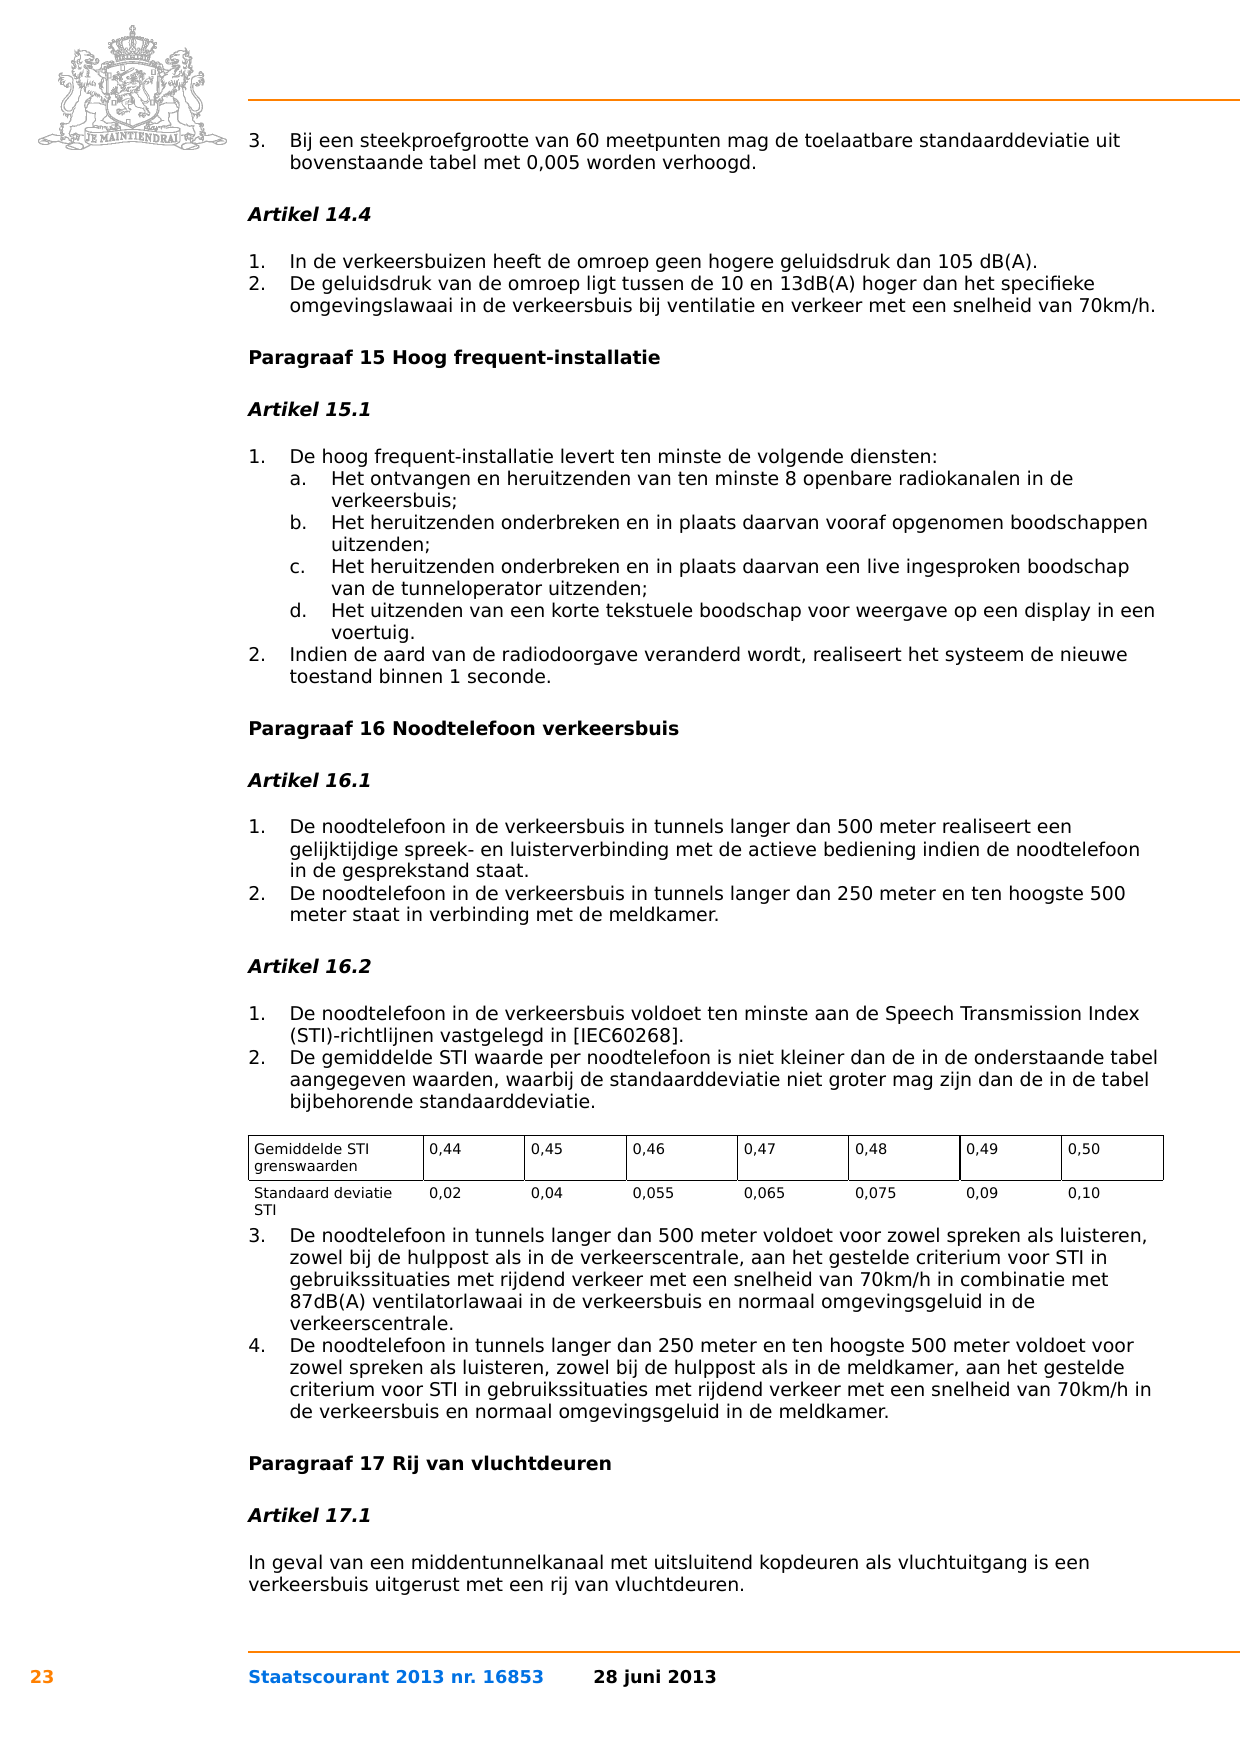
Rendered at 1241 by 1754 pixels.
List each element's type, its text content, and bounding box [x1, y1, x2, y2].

subtitle Artikel 16.1 [248, 769, 1163, 791]
text b. Het heruitzenden onderbreken en in plaats daarvan vooraf opgenomen boodschappen uitzenden; [289, 512, 1163, 556]
table_header 0,49 [961, 1136, 1061, 1179]
subtitle Artikel 15.1 [248, 399, 1163, 421]
picture [38, 25, 227, 150]
subtitle Paragraaf 17 Rij van vluchtdeuren [248, 1453, 1163, 1475]
table_cell 0,04 [525, 1181, 626, 1224]
table_cell 0,10 [1062, 1181, 1163, 1224]
subtitle Artikel 17.1 [248, 1505, 1163, 1527]
table_cell 0,09 [961, 1181, 1061, 1224]
text c. Het heruitzenden onderbreken en in plaats daarvan een live ingesproken boodschap van de tunneloperator uitzenden; [289, 556, 1163, 599]
text 3. De noodtelefoon in tunnels langer dan 500 meter voldoet voor zowel spreken als luisteren, zowel bij de hulppost als in de verkeerscentrale, aan het gestelde criterium voor STI in gebruikssituaties met rijdend verkeer met een snelheid van 70km/h in combinatie met 87dB(A) ventilatorlawaai in de verkeersbuis en normaal omgevingsgeluid in de verkeerscentrale. [248, 1225, 1163, 1335]
table_cell 0,055 [627, 1181, 737, 1224]
text 4. De noodtelefoon in tunnels langer dan 250 meter en ten hoogste 500 meter voldoet voor zowel spreken als luisteren, zowel bij de hulppost als in de meldkamer, aan het gestelde criterium voor STI in gebruikssituaties met rijdend verkeer met een snelheid van 70km/h in de verkeersbuis en normaal omgevingsgeluid in de meldkamer. [248, 1335, 1163, 1423]
subtitle Artikel 14.4 [248, 204, 1163, 226]
text 1. In de verkeersbuizen heeft de omroep geen hogere geluidsdruk dan 105 dB(A). [248, 251, 1163, 273]
table_header 0,50 [1062, 1136, 1163, 1179]
subtitle Artikel 16.2 [248, 956, 1163, 978]
subtitle Paragraaf 15 Hoog frequent-installatie [248, 347, 1163, 369]
table_header 0,45 [525, 1136, 626, 1179]
text 2. De geluidsdruk van de omroep ligt tussen de 10 en 13dB(A) hoger dan het specifieke omgevingslawaai in de verkeersbuis bij ventilatie en verkeer met een snelheid van 70km/h. [248, 273, 1163, 317]
text 2. Indien de aard van de radiodoorgave veranderd wordt, realiseert het systeem de nieuwe toestand binnen 1 seconde. [248, 643, 1163, 687]
table_header 0,47 [738, 1136, 848, 1179]
text 3. Bij een steekproefgrootte van 60 meetpunten mag de toelaatbare standaarddeviatie uit bovenstaande tabel met 0,005 worden verhoogd. [248, 130, 1163, 174]
text 1. De hoog frequent-installatie levert ten minste de volgende diensten: [248, 446, 1163, 468]
text In geval van een middentunnelkanaal met uitsluitend kopdeuren als vluchtuitgang is een verkeersbuis uitgerust met een rij van vluchtdeuren. [248, 1552, 1163, 1596]
text 1. De noodtelefoon in de verkeersbuis voldoet ten minste aan de Speech Transmission Index (STI)-richtlijnen vastgelegd in [IEC60268]. [248, 1003, 1163, 1047]
text a. Het ontvangen en heruitzenden van ten minste 8 openbare radiokanalen in de verkeersbuis; [289, 468, 1163, 512]
table_header 0,46 [627, 1136, 737, 1179]
text 1. De noodtelefoon in de verkeersbuis in tunnels langer dan 500 meter realiseert een gelijktijdige spreek- en luisterverbinding met de actieve bediening indien de noodtelefoon in de gesprekstand staat. [248, 816, 1163, 882]
table_header Gemiddelde STI grenswaarden [249, 1136, 423, 1179]
text d. Het uitzenden van een korte tekstuele boodschap voor weergave op een display in een voertuig. [289, 599, 1163, 643]
table_header 0,48 [849, 1136, 959, 1179]
text 2. De gemiddelde STI waarde per noodtelefoon is niet kleiner dan de in de onderstaande tabel aangegeven waarden, waarbij de standaarddeviatie niet groter mag zijn dan de in de tabel bijbehorende standaarddeviatie. [248, 1047, 1163, 1113]
text 2. De noodtelefoon in de verkeersbuis in tunnels langer dan 250 meter en ten hoogste 500 meter staat in verbinding met de meldkamer. [248, 882, 1163, 926]
subtitle Paragraaf 16 Noodtelefoon verkeersbuis [248, 717, 1163, 739]
table_cell 0,065 [738, 1181, 848, 1224]
table_cell Standaard deviatie STI [249, 1181, 423, 1224]
table_cell 0,075 [849, 1181, 959, 1224]
table_header 0,44 [424, 1136, 524, 1179]
table_cell 0,02 [424, 1181, 524, 1224]
